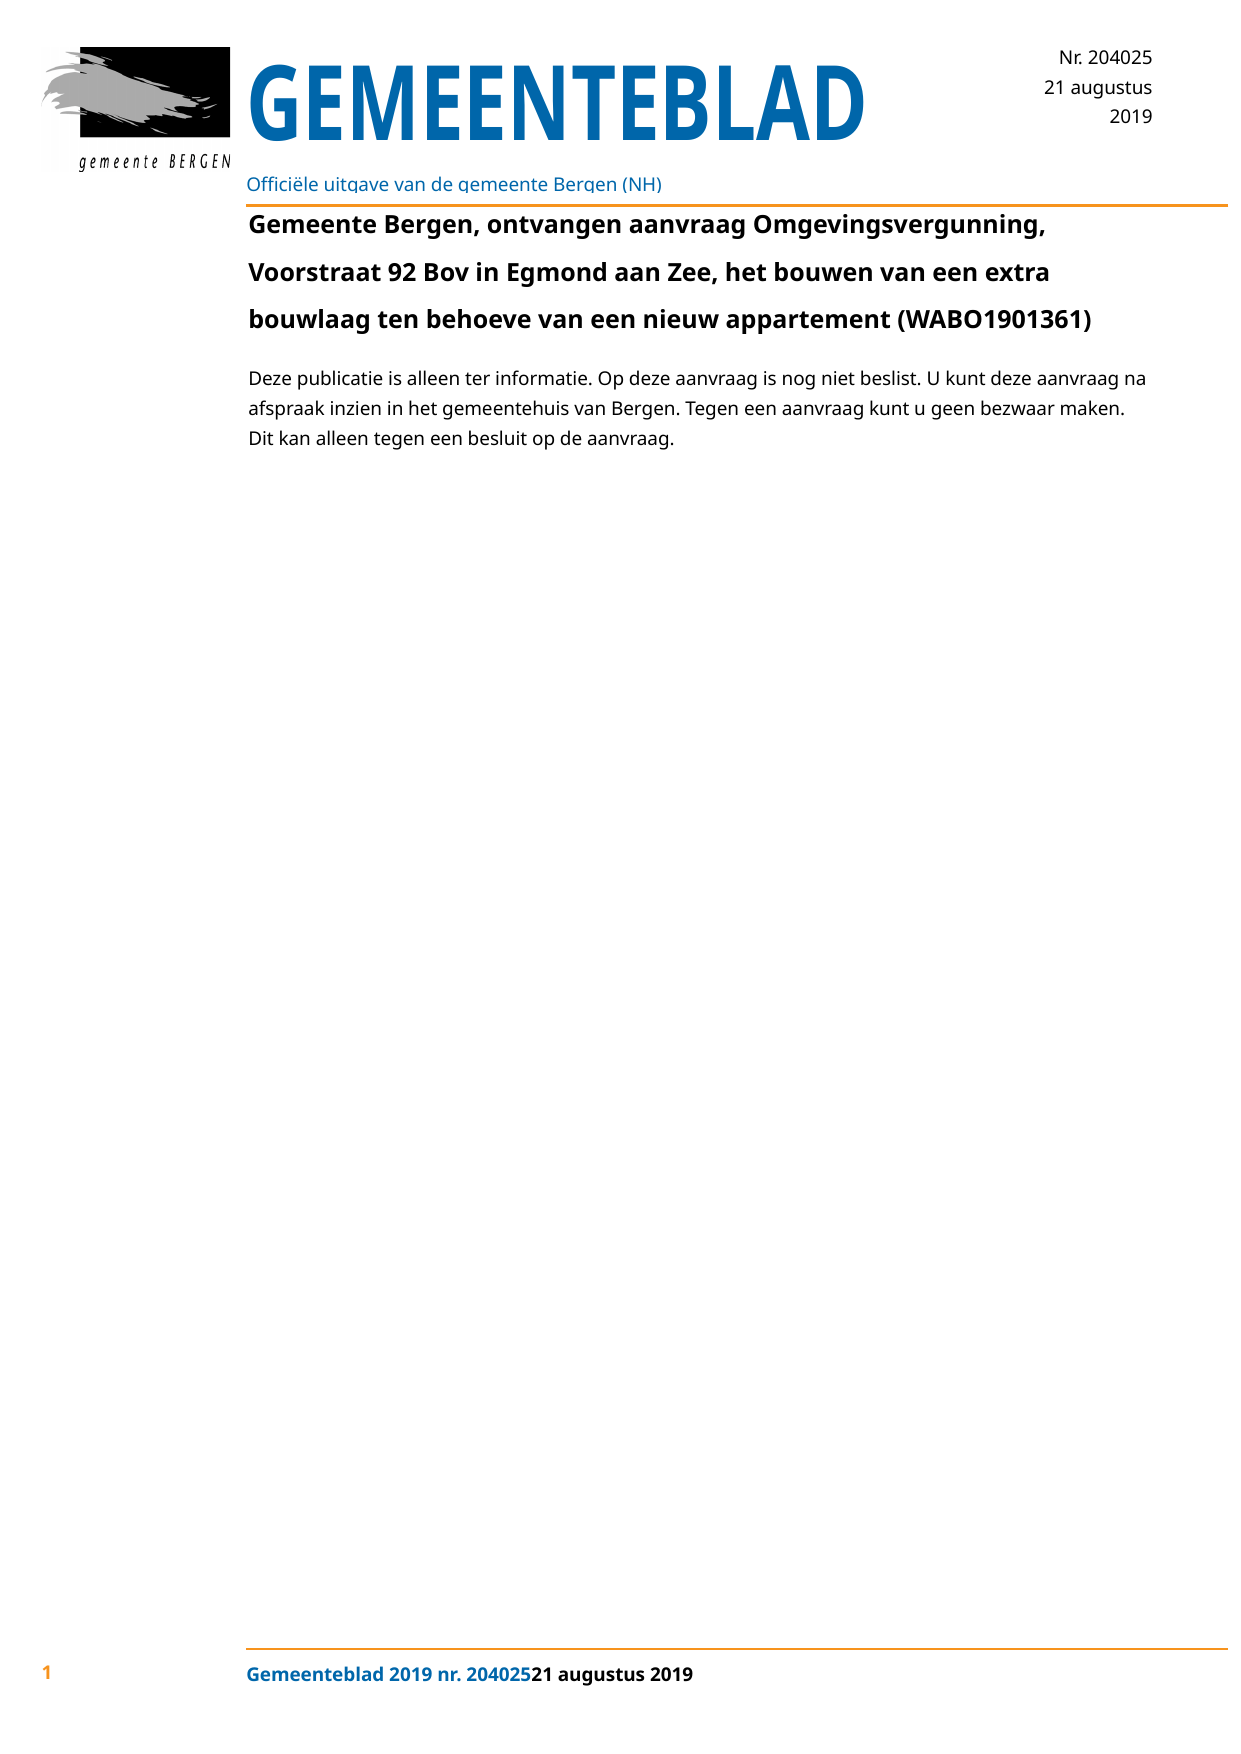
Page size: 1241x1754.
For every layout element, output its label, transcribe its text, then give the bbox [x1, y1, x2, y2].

text Deze publicatie is alleen ter informatie. Op deze aanvraag is nog niet beslist. U kunt deze aanvraag na afspraak inzien in het gemeentehuis van Bergen. Tegen een aanvraag kunt u geen bezwaar maken. Dit kan alleen tegen een besluit op de aanvraag. [248, 366, 1152, 450]
picture [41, 47, 231, 172]
text Gemeente Bergen, ontvangen aanvraag Omgevingsvergunning, Voorstraat 92 Bov in Egmond aan Zee, het bouwen van een extra bouwlaag ten behoeve van een nieuw appartement (WABO1901361) [248, 207, 1152, 336]
